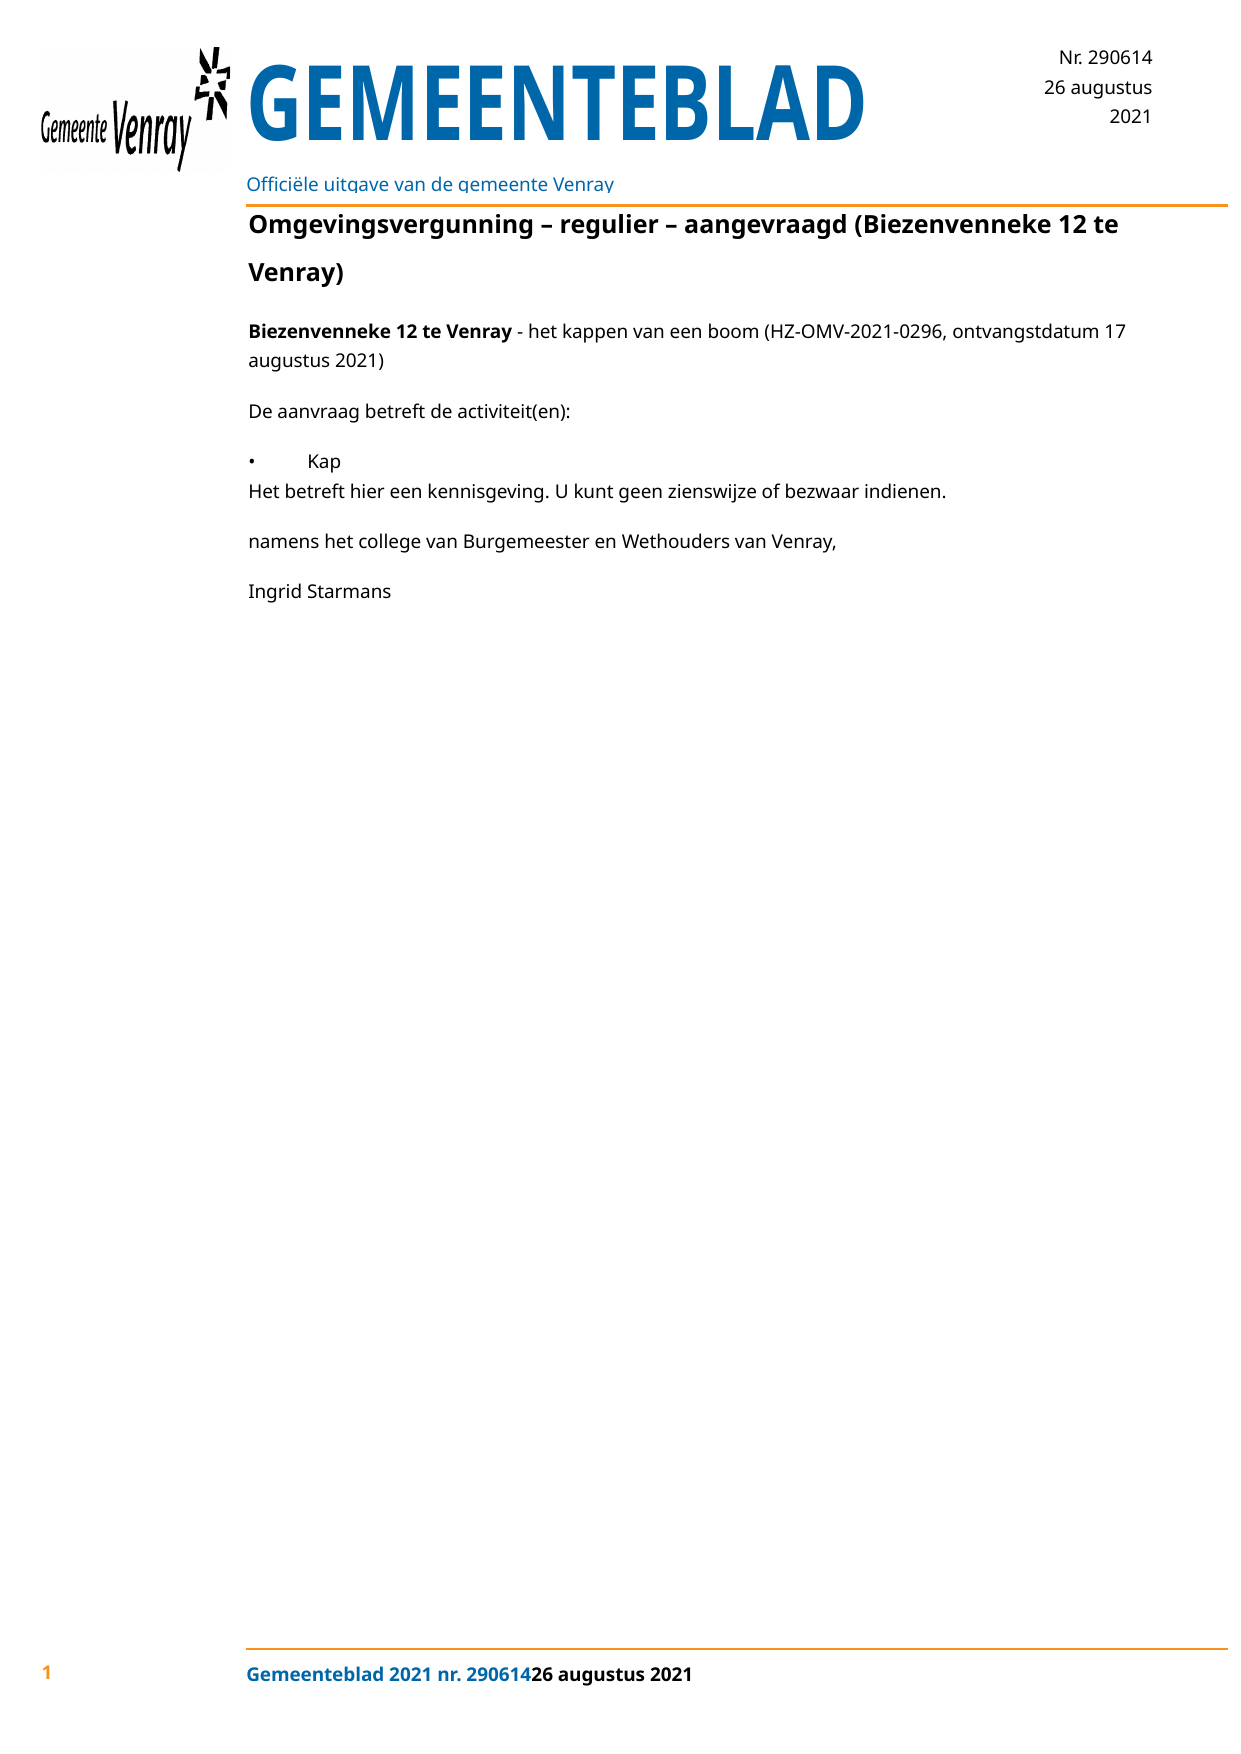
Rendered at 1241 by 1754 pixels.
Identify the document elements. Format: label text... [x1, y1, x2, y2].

text namens het college van Burgemeester en Wethouders van Venray, [248, 528, 1152, 554]
text Het betreft hier een kennisgeving. U kunt geen zienswijze of bezwaar indienen. [248, 478, 1152, 504]
text Omgevingsvergunning – regulier – aangevraagd (Biezenvenneke 12 te Venray) [248, 207, 1152, 288]
text Biezenvenneke 12 te Venray - het kappen van een boom (HZ-OMV-2021-0296, ontvangstdatum 17 augustus 2021) [248, 318, 1152, 373]
text De aanvraag betreft de activiteit(en): [248, 398, 1152, 424]
picture [41, 47, 231, 172]
list Kap [248, 448, 1152, 474]
text Ingrid Starmans [248, 579, 1152, 604]
